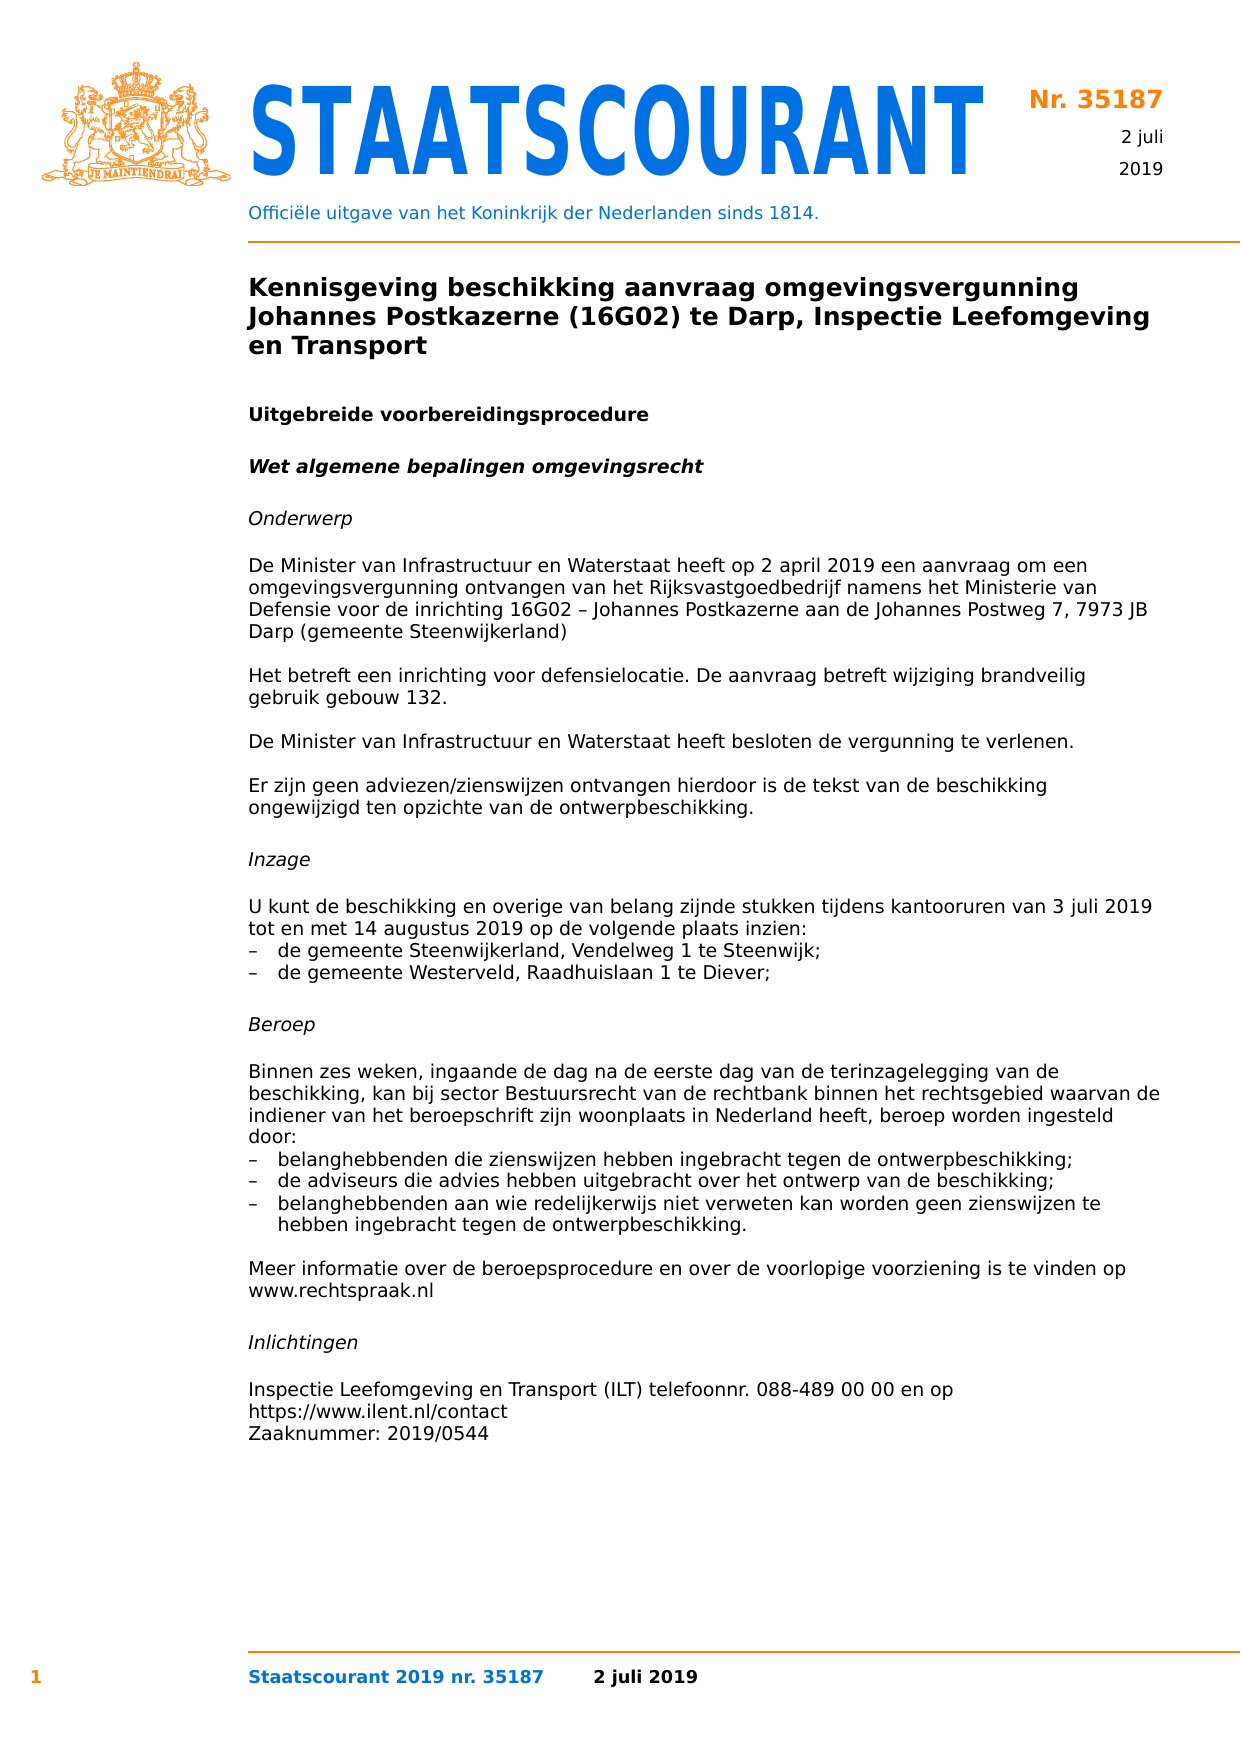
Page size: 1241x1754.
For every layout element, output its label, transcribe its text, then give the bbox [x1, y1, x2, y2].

text Het betreft een inrichting voor defensielocatie. De aanvraag betreft wijziging brandveilig gebruik gebouw 132. [248, 665, 1163, 709]
text De Minister van Infrastructuur en Waterstaat heeft op 2 april 2019 een aanvraag om een omgevingsvergunning ontvangen van het Rijksvastgoedbedrijf namens het Ministerie van Defensie voor de inrichting 16G02 – Johannes Postkazerne aan de Johannes Postweg 7, 7973 JB Darp (gemeente Steenwijkerland) [248, 555, 1163, 643]
picture [41, 62, 231, 186]
table_cell 2 juli [998, 121, 1240, 153]
table_header Nr. 35187 [998, 62, 1240, 121]
text Er zijn geen adviezen/zienswijzen ontvangen hierdoor is de tekst van de beschikking ongewijzigd ten opzichte van de ontwerpbeschikking. [248, 775, 1163, 819]
subtitle Beroep [248, 1013, 1163, 1036]
text Binnen zes weken, ingaande de dag na de eerste dag van de terinzagelegging van de beschikking, kan bij sector Bestuursrecht van de rechtbank binnen het rechtsgebied waarvan de indiener van het beroepschrift zijn woonplaats in Nederland heeft, beroep worden ingesteld door: [248, 1061, 1163, 1148]
subtitle Kennisgeving beschikking aanvraag omgevingsvergunning Johannes Postkazerne (16G02) te Darp, Inspectie Leefomgeving en Transport [248, 273, 1163, 361]
subtitle Onderwerp [248, 508, 1163, 530]
text – de gemeente Steenwijkerland, Vendelweg 1 te Steenwijk; [248, 939, 1163, 962]
text – de adviseurs die advies hebben uitgebracht over het ontwerp van de beschikking; [248, 1170, 1163, 1192]
text Meer informatie over de beroepsprocedure en over de voorlopige voorziening is te vinden op www.rechtspraak.nl [248, 1258, 1163, 1302]
text – de gemeente Westerveld, Raadhuislaan 1 te Diever; [248, 962, 1163, 983]
text Zaaknummer: 2019/0544 [248, 1423, 1163, 1445]
subtitle Uitgebreide voorbereidingsprocedure [248, 404, 1163, 426]
text U kunt de beschikking en overige van belang zijnde stukken tijdens kantooruren van 3 juli 2019 tot en met 14 augustus 2019 op de volgende plaats inzien: [248, 896, 1163, 939]
text – belanghebbenden aan wie redelijkerwijs niet verweten kan worden geen zienswijzen te hebben ingebracht tegen de ontwerpbeschikking. [248, 1192, 1163, 1236]
text De Minister van Infrastructuur en Waterstaat heeft besloten de vergunning te verlenen. [248, 731, 1163, 753]
table_header [25, 62, 248, 241]
text – belanghebbenden die zienswijzen hebben ingebracht tegen de ontwerpbeschikking; [248, 1148, 1163, 1170]
table_cell 2019 [998, 153, 1240, 203]
text Inspectie Leefomgeving en Transport (ILT) telefoonnr. 088-489 00 00 en op https://www.ilent.nl/contact [248, 1379, 1163, 1423]
table_cell Officiële uitgave van het Koninkrijk der Nederlanden sinds 1814. [248, 203, 1240, 241]
subtitle Wet algemene bepalingen omgevingsrecht [248, 456, 1163, 478]
subtitle Inlichtingen [248, 1332, 1163, 1354]
table_header STAATSCOURANT [248, 62, 998, 203]
subtitle Inzage [248, 849, 1163, 871]
